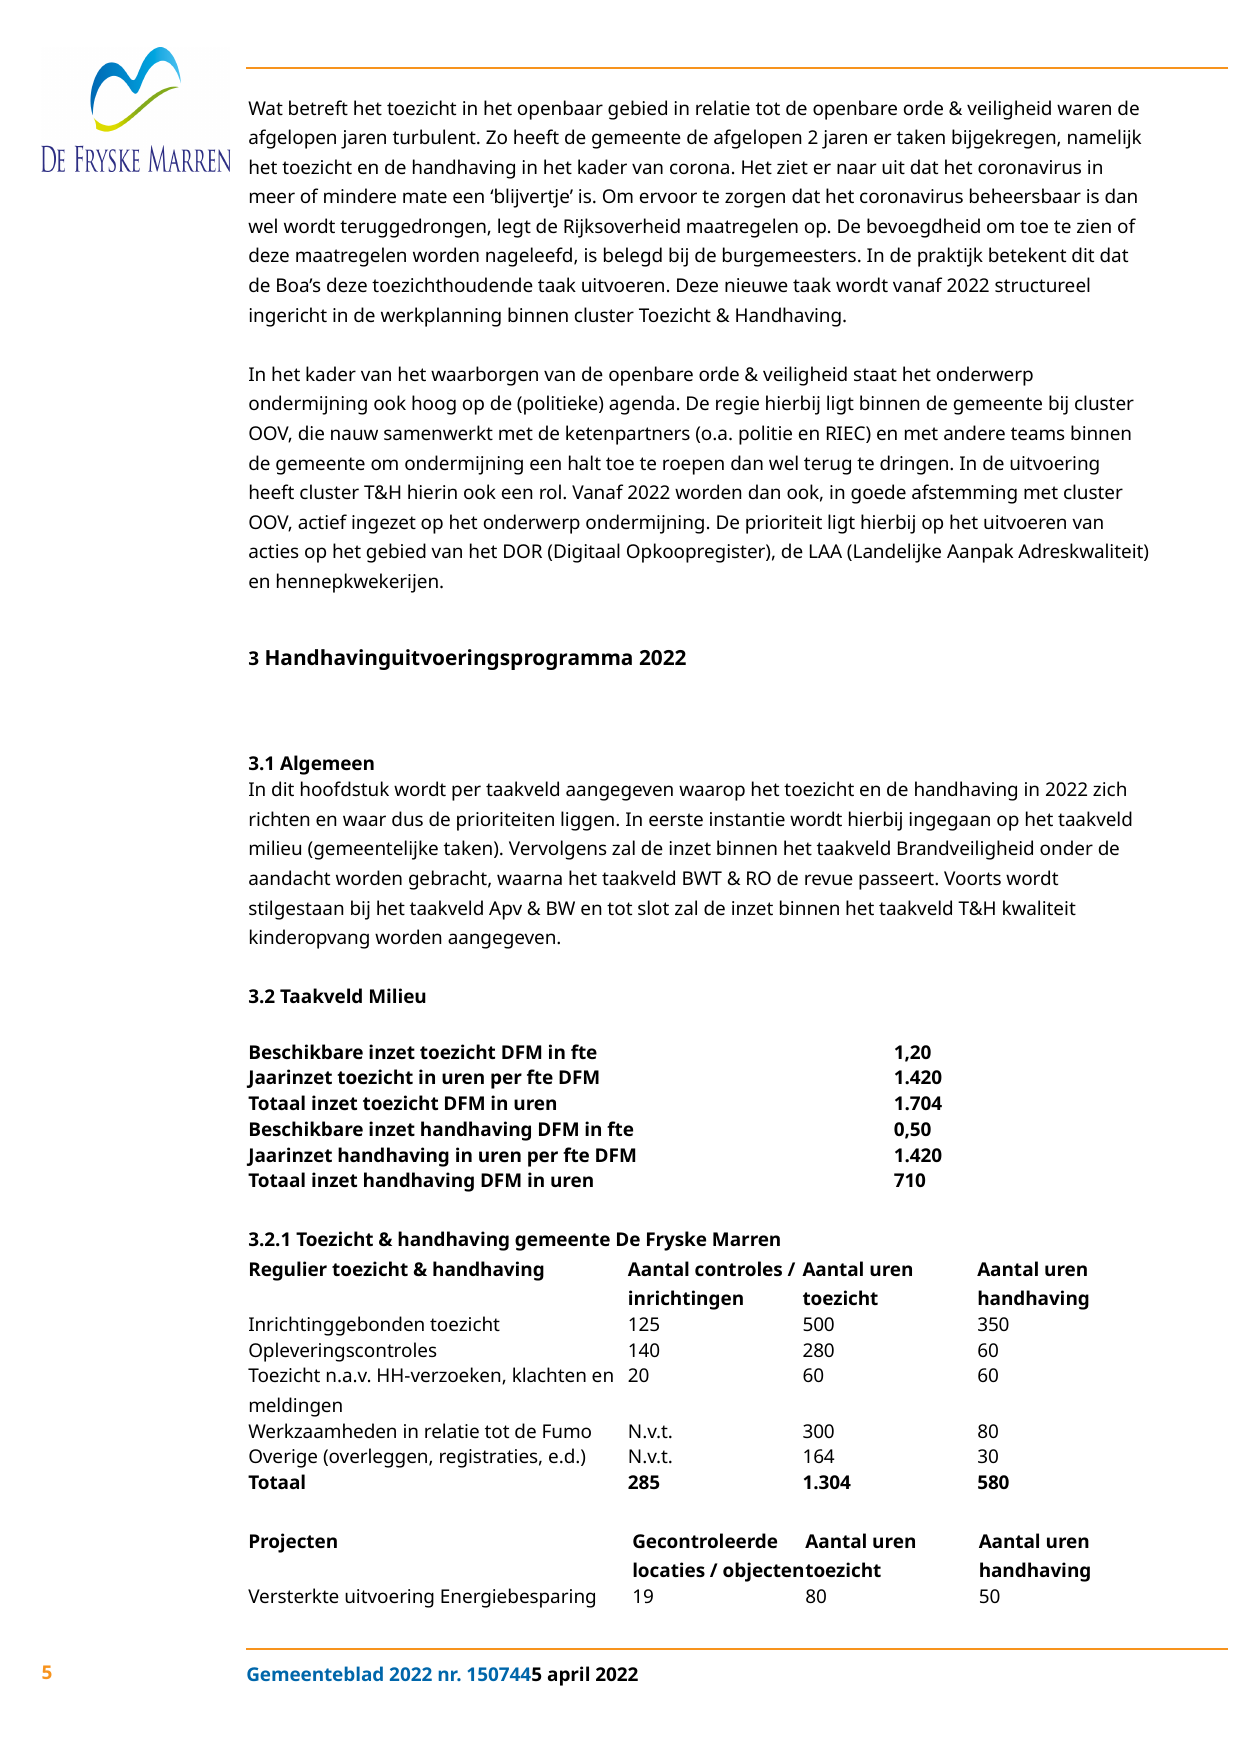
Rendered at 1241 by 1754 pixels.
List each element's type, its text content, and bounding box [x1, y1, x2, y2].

text 3.1 Algemeen [248, 751, 1152, 776]
table_cell 300 [802, 1418, 977, 1443]
text 3 Handhavinguitvoeringsprogramma 2022 [248, 643, 1152, 672]
table_cell Overige (overleggen, registraties, e.d.) [248, 1444, 628, 1469]
table_header Aantal controles / inrichtingen [628, 1256, 802, 1311]
text Wat betreft het toezicht in het openbaar gebied in relatie tot de openbare orde & veiligheid waren de afgelopen jaren turbulent. Zo heeft de gemeente de afgelopen 2 jaren er taken bijgekregen, namelijk het toezicht en de handhaving in het kader van corona. Het ziet er naar uit dat het coronavirus in meer of mindere mate een ‘blijvertje’ is. Om ervoor te zorgen dat het coronavirus beheersbaar is dan wel wordt teruggedrongen, legt de Rijksoverheid maatregelen op. De bevoegdheid om toe te zien of deze maatregelen worden nageleefd, is belegd bij de burgemeesters. In de praktijk betekent dit dat de Boa’s deze toezichthoudende taak uitvoeren. Deze nieuwe taak wordt vanaf 2022 structureel ingericht in de werkplanning binnen cluster Toezicht & Handhaving. [248, 95, 1152, 328]
table_cell 580 [977, 1469, 1152, 1495]
table_cell 164 [802, 1444, 977, 1469]
table_cell 1.704 [894, 1090, 1152, 1116]
table_header Beschikbare inzet toezicht DFM in fte [248, 1039, 893, 1064]
table_cell 500 [802, 1311, 977, 1337]
table_cell Toezicht n.a.v. HH-verzoeken, klachten en meldingen [248, 1363, 628, 1418]
table_cell Versterkte uitvoering Energiebesparing [248, 1583, 632, 1609]
text In dit hoofdstuk wordt per taakveld aangegeven waarop het toezicht en de handhaving in 2022 zich richten en waar dus de prioriteiten liggen. In eerste instantie wordt hierbij ingegaan op het taakveld milieu (gemeentelijke taken). Vervolgens zal de inzet binnen het taakveld Brandveiligheid onder de aandacht worden gebracht, waarna het taakveld BWT & RO de revue passeert. Voorts wordt stilgestaan bij het taakveld Apv & BW en tot slot zal de inzet binnen het taakveld T&H kwaliteit kinderopvang worden aangegeven. [248, 776, 1152, 950]
table_cell 140 [628, 1337, 802, 1362]
table_header Aantal uren handhaving [977, 1256, 1152, 1311]
table_cell Totaal inzet toezicht DFM in uren [248, 1090, 893, 1116]
table_cell 19 [632, 1583, 805, 1609]
table_cell 60 [802, 1363, 977, 1418]
table_header Aantal uren toezicht [805, 1528, 978, 1583]
picture [41, 47, 231, 172]
table_cell 280 [802, 1337, 977, 1362]
table_cell Opleveringscontroles [248, 1337, 628, 1362]
table_cell 60 [977, 1363, 1152, 1418]
table_cell 350 [977, 1311, 1152, 1337]
table_cell 80 [977, 1418, 1152, 1443]
table_cell Jaarinzet toezicht in uren per fte DFM [248, 1065, 893, 1090]
text 3.2.1 Toezicht & handhaving gemeente De Fryske Marren [248, 1226, 1152, 1252]
table_cell 285 [628, 1469, 802, 1495]
table_cell 125 [628, 1311, 802, 1337]
table_cell Totaal [248, 1469, 628, 1495]
table_cell N.v.t. [628, 1418, 802, 1443]
table_header 1,20 [894, 1039, 1152, 1064]
table_cell Beschikbare inzet handhaving DFM in fte [248, 1116, 893, 1142]
table_cell 80 [805, 1583, 978, 1609]
table_cell 0,50 [894, 1116, 1152, 1142]
table_cell N.v.t. [628, 1444, 802, 1469]
table_cell 60 [977, 1337, 1152, 1362]
table_header Aantal uren toezicht [802, 1256, 977, 1311]
text 3.2 Taakveld Milieu [248, 983, 1152, 1009]
table_cell 710 [894, 1168, 1152, 1193]
table_cell 1.304 [802, 1469, 977, 1495]
text In het kader van het waarborgen van de openbare orde & veiligheid staat het onderwerp ondermijning ook hoog op de (politieke) agenda. De regie hierbij ligt binnen de gemeente bij cluster OOV, die nauw samenwerkt met de ketenpartners (o.a. politie en RIEC) en met andere teams binnen de gemeente om ondermijning een halt toe te roepen dan wel terug te dringen. In de uitvoering heeft cluster T&H hierin ook een rol. Vanaf 2022 worden dan ook, in goede afstemming met cluster OOV, actief ingezet op het onderwerp ondermijning. De prioriteit ligt hierbij op het uitvoeren van acties op het gebied van het DOR (Digitaal Opkoopregister), de LAA (Landelijke Aanpak Adreskwaliteit) en hennepkwekerijen. [248, 361, 1152, 594]
table_cell 30 [977, 1444, 1152, 1469]
table_cell 1.420 [894, 1065, 1152, 1090]
table_header Regulier toezicht & handhaving [248, 1256, 628, 1311]
table_cell Werkzaamheden in relatie tot de Fumo [248, 1418, 628, 1443]
table_header Aantal uren handhaving [979, 1528, 1152, 1583]
table_cell 50 [979, 1583, 1152, 1609]
table_cell 1.420 [894, 1142, 1152, 1167]
table_header Projecten [248, 1528, 632, 1583]
table_cell Jaarinzet handhaving in uren per fte DFM [248, 1142, 893, 1167]
table_cell Totaal inzet handhaving DFM in uren [248, 1168, 893, 1193]
table_cell Inrichtinggebonden toezicht [248, 1311, 628, 1337]
table_header Gecontroleerde locaties / objecten [632, 1528, 805, 1583]
table_cell 20 [628, 1363, 802, 1418]
